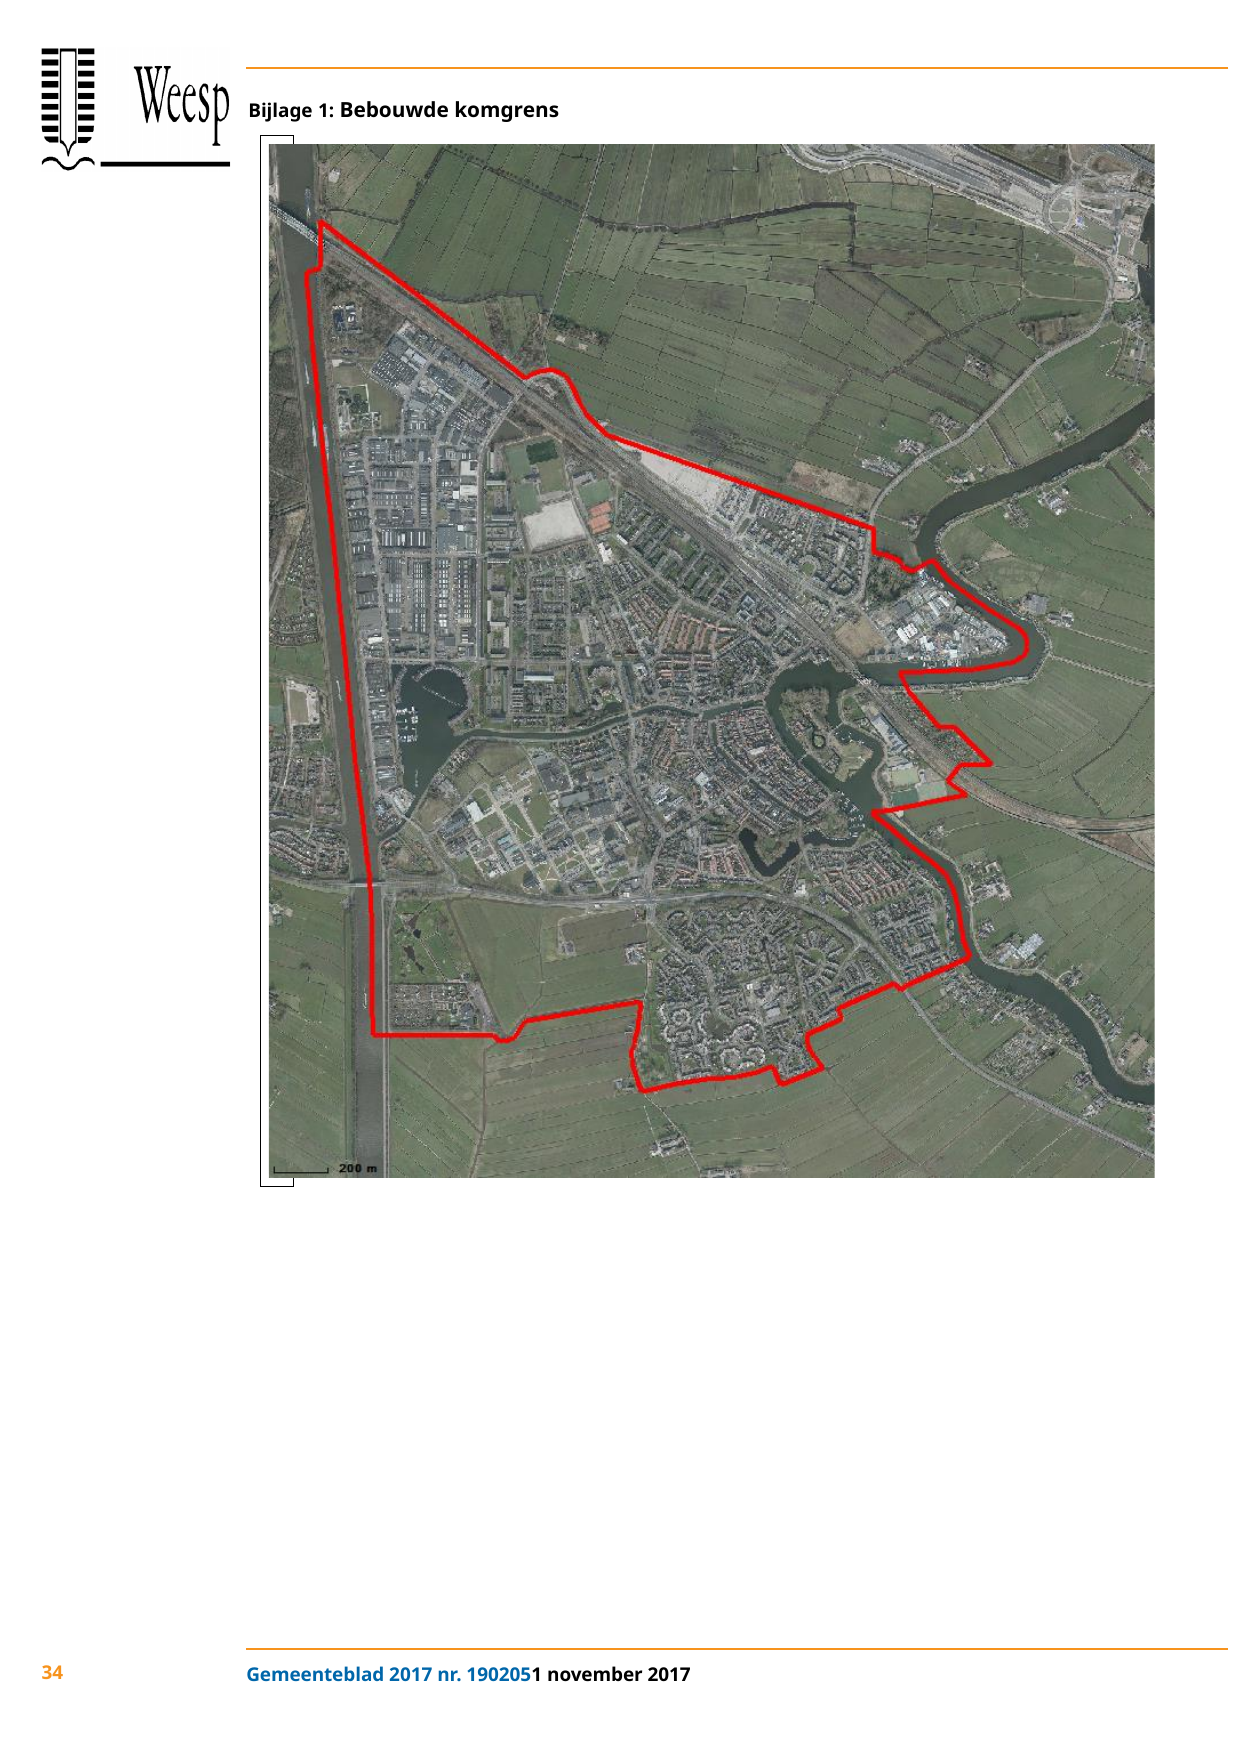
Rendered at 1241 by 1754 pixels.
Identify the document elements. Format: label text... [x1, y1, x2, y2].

picture [268, 144, 1155, 1178]
text Bijlage 1: Bebouwde komgrens [248, 95, 1152, 123]
picture [41, 47, 231, 172]
